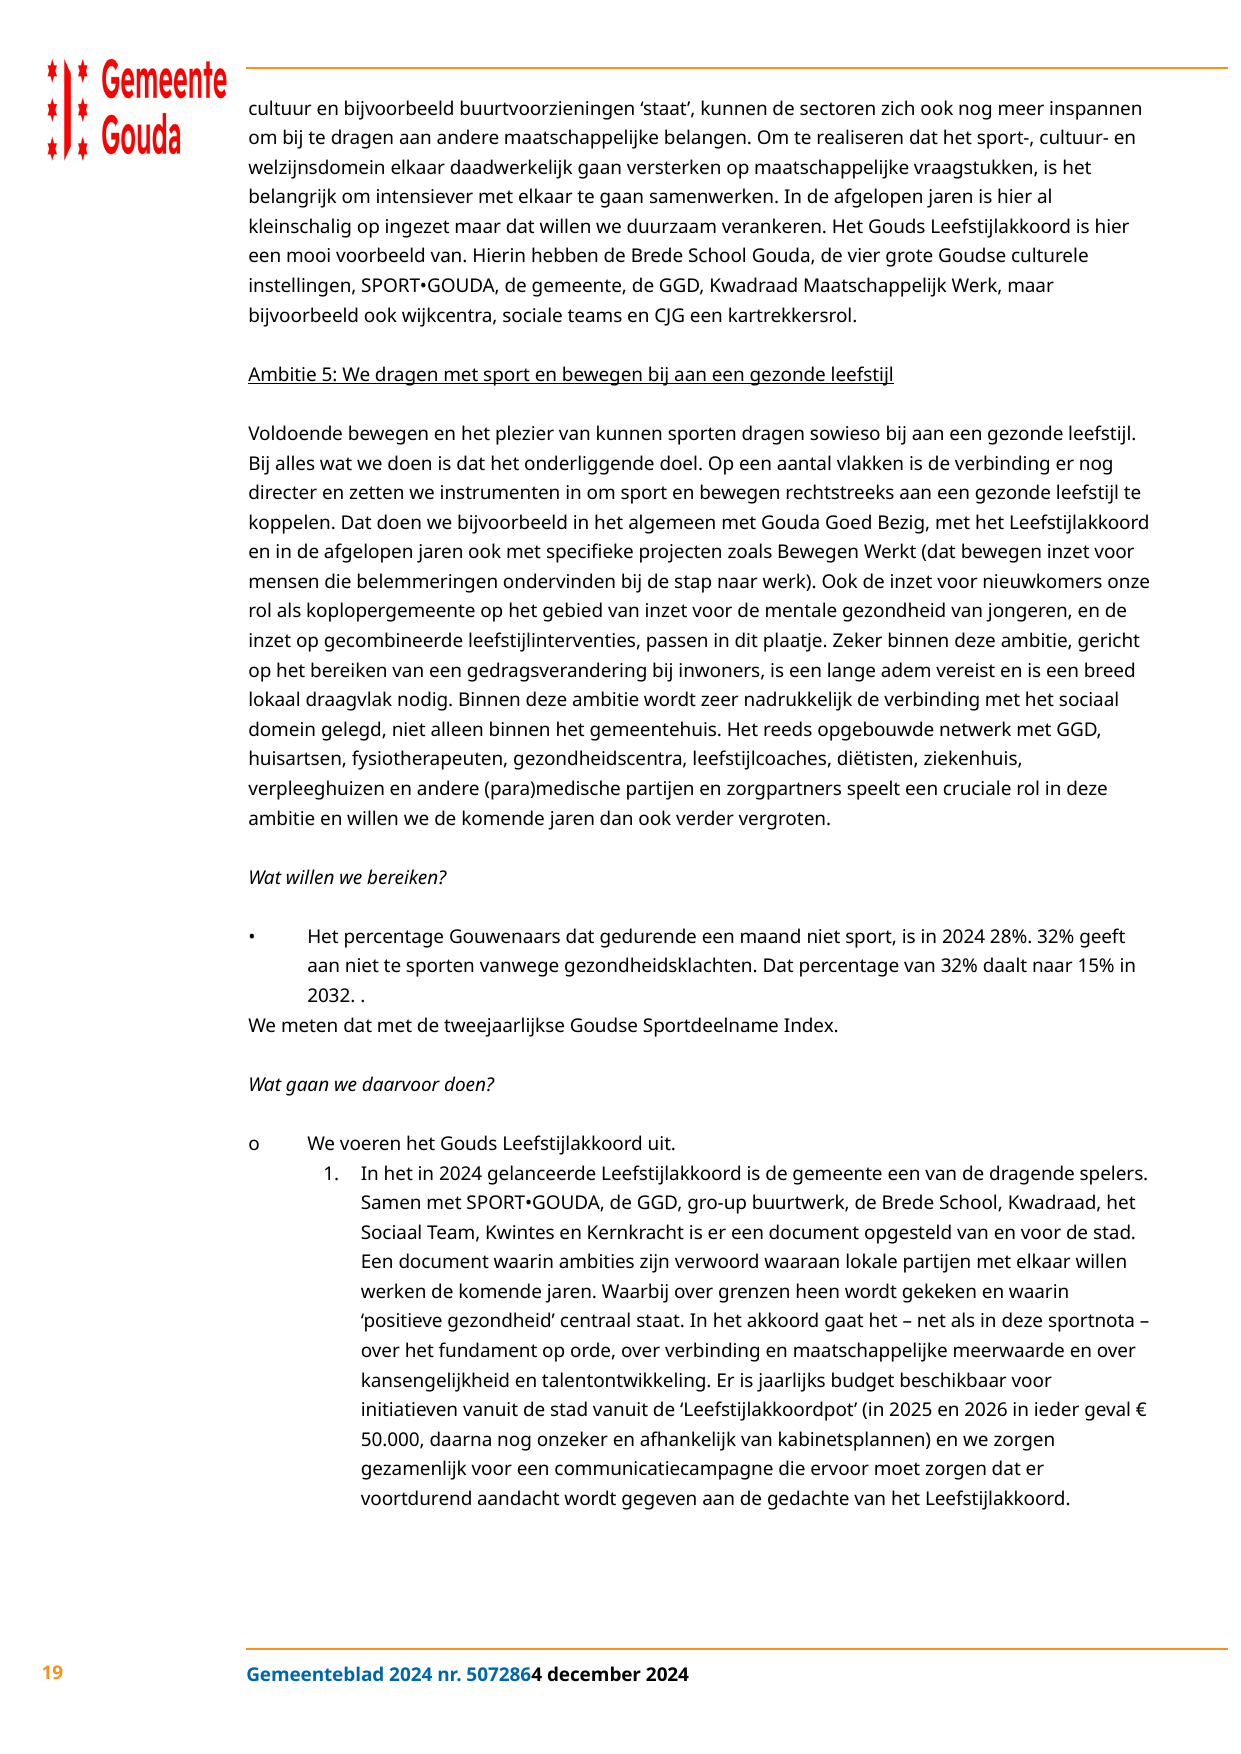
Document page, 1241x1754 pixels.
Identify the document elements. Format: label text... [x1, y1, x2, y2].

picture [41, 47, 231, 172]
text We meten dat met de tweejaarlijkse Goudse Sportdeelname Index. [248, 1012, 1152, 1038]
text Voldoende bewegen en het plezier van kunnen sporten dragen sowieso bij aan een gezonde leefstijl. Bij alles wat we doen is dat het onderliggende doel. Op een aantal vlakken is de verbinding er nog directer en zetten we instrumenten in om sport en bewegen rechtstreeks aan een gezonde leefstijl te koppelen. Dat doen we bijvoorbeeld in het algemeen met Gouda Goed Bezig, met het Leefstijlakkoord en in de afgelopen jaren ook met specifieke projecten zoals Bewegen Werkt (dat bewegen inzet voor mensen die belemmeringen ondervinden bij de stap naar werk). Ook de inzet voor nieuwkomers onze rol als koplopergemeente op het gebied van inzet voor de mentale gezondheid van jongeren, en de inzet op gecombineerde leefstijlinterventies, passen in dit plaatje. Zeker binnen deze ambitie, gericht op het bereiken van een gedragsverandering bij inwoners, is een lange adem vereist en is een breed lokaal draagvlak nodig. Binnen deze ambitie wordt zeer nadrukkelijk de verbinding met het sociaal domein gelegd, niet alleen binnen het gemeentehuis. Het reeds opgebouwde netwerk met GGD, huisartsen, fysiotherapeuten, gezondheidscentra, leefstijlcoaches, diëtisten, ziekenhuis, verpleeghuizen en andere (para)medische partijen en zorgpartners speelt een cruciale rol in deze ambitie en willen we de komende jaren dan ook verder vergroten. [248, 420, 1152, 831]
list In het in 2024 gelanceerde Leefstijlakkoord is de gemeente een van de dragende spelers. Samen met SPORT•GOUDA, de GGD, gro-up buurtwerk, de Brede School, Kwadraad, het Sociaal Team, Kwintes en Kernkracht is er een document opgesteld van en voor de stad. Een document waarin ambities zijn verwoord waaraan lokale partijen met elkaar willen werken de komende jaren. Waarbij over grenzen heen wordt gekeken en waarin ‘positieve gezondheid’ centraal staat. In het akkoord gaat het – net als in deze sportnota – over het fundament op orde, over verbinding en maatschappelijke meerwaarde en over kansengelijkheid en talentontwikkeling. Er is jaarlijks budget beschikbaar voor initiatieven vanuit de stad vanuit de ‘Leefstijlakkoordpot’ (in 2025 en 2026 in ieder geval € 50.000, daarna nog onzeker en afhankelijk van kabinetsplannen) en we zorgen gezamenlijk voor een communicatiecampagne die ervoor moet zorgen dat er voortdurend aandacht wordt gegeven aan de gedachte van het Leefstijlakkoord. [323, 1160, 1152, 1511]
text Ambitie 5: We dragen met sport en bewegen bij aan een gezonde leefstijl [248, 361, 1152, 387]
list Het percentage Gouwenaars dat gedurende een maand niet sport, is in 2024 28%. 32% geeft aan niet te sporten vanwege gezondheidsklachten. Dat percentage van 32% daalt naar 15% in 2032. . [248, 923, 1152, 1008]
list We voeren het Gouds Leefstijlakkoord uit. [248, 1130, 1152, 1156]
text Wat willen we bereiken? [248, 864, 1152, 890]
text Wat gaan we daarvoor doen? [248, 1071, 1152, 1097]
text cultuur en bijvoorbeeld buurtvoorzieningen ‘staat’, kunnen de sectoren zich ook nog meer inspannen om bij te dragen aan andere maatschappelijke belangen. Om te realiseren dat het sport-, cultuur- en welzijnsdomein elkaar daadwerkelijk gaan versterken op maatschappelijke vraagstukken, is het belangrijk om intensiever met elkaar te gaan samenwerken. In de afgelopen jaren is hier al kleinschalig op ingezet maar dat willen we duurzaam verankeren. Het Gouds Leefstijlakkoord is hier een mooi voorbeeld van. Hierin hebben de Brede School Gouda, de vier grote Goudse culturele instellingen, SPORT•GOUDA, de gemeente, de GGD, Kwadraad Maatschappelijk Werk, maar bijvoorbeeld ook wijkcentra, sociale teams en CJG een kartrekkersrol. [248, 95, 1152, 328]
